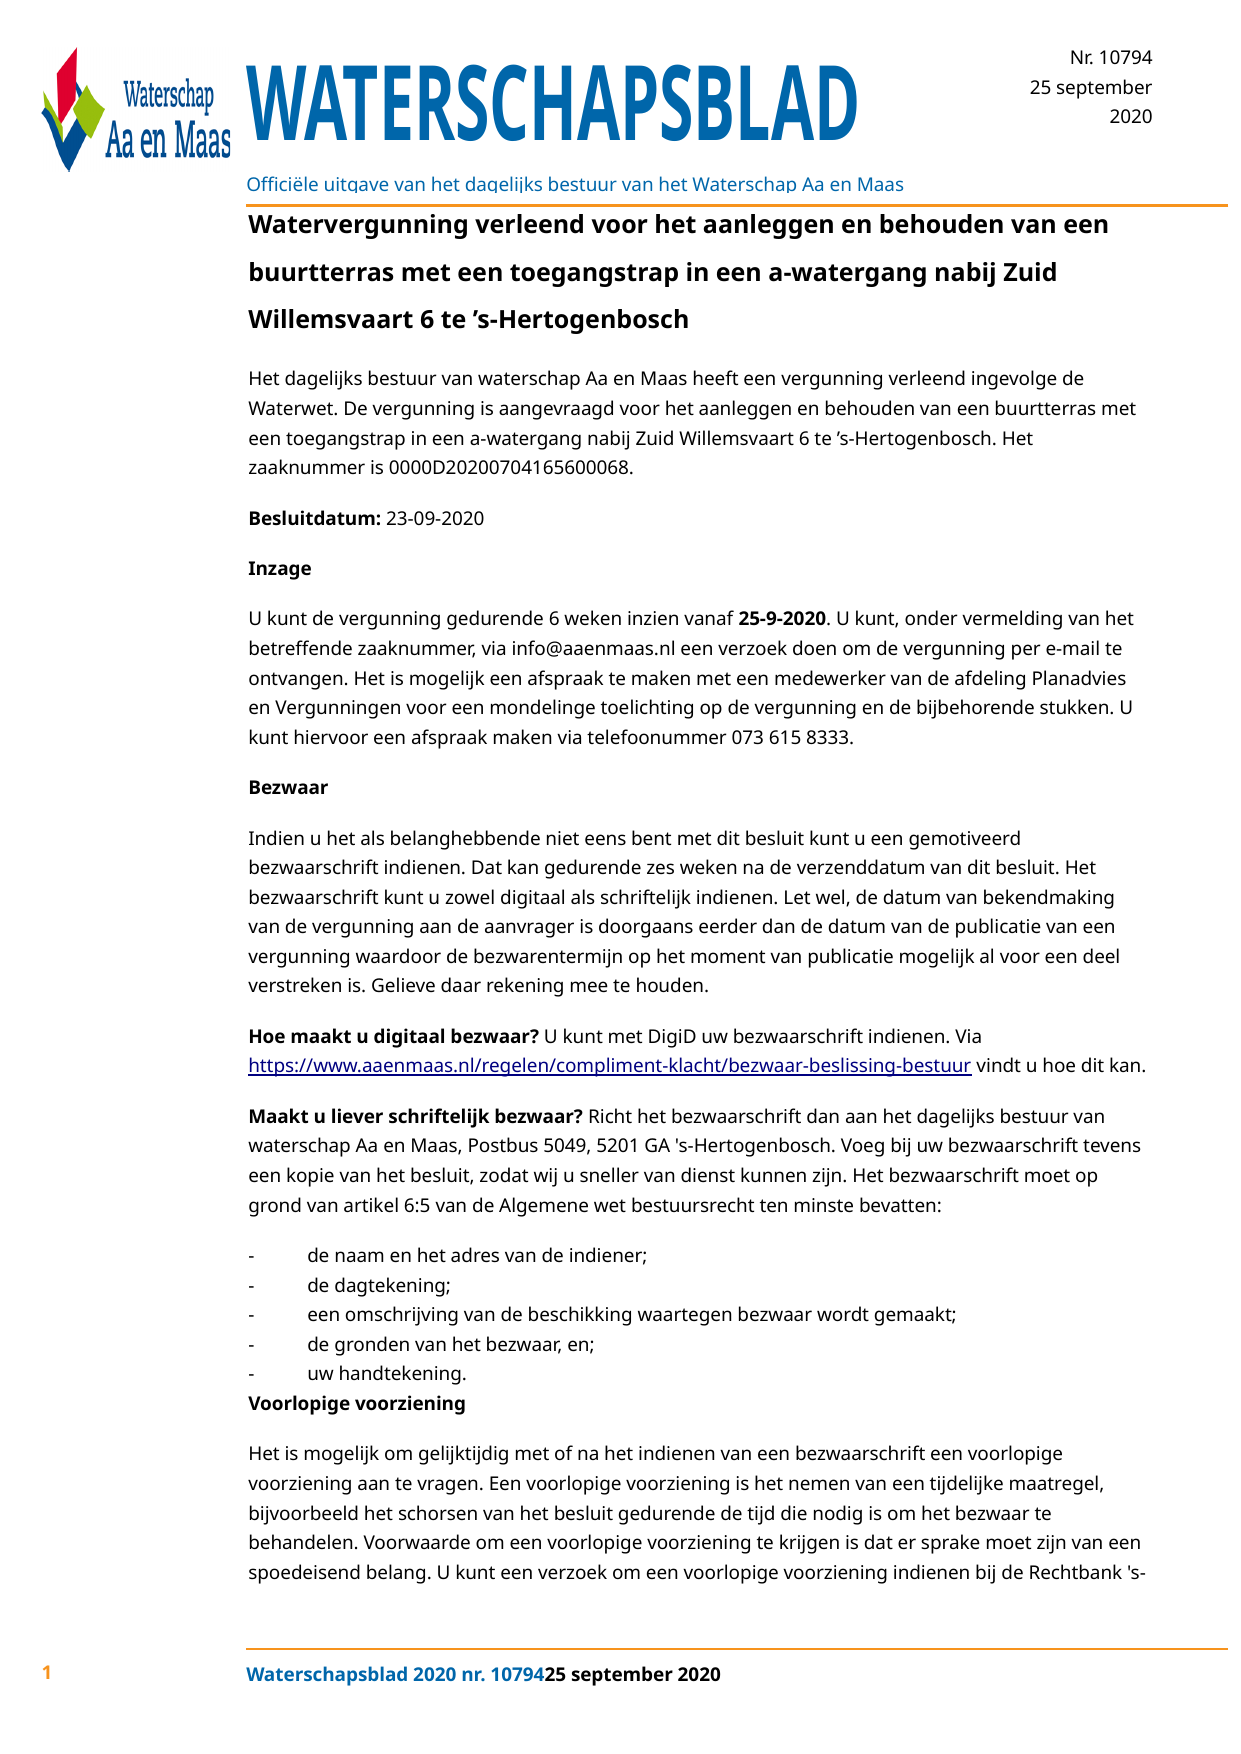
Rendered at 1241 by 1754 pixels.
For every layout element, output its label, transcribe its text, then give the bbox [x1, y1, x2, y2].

text Voorlopige voorziening [248, 1390, 1152, 1416]
text Besluitdatum: 23-09-2020 [248, 505, 1152, 530]
list uw handtekening. [248, 1361, 1152, 1386]
text Maakt u liever schriftelijk bezwaar? Richt het bezwaarschrift dan aan het dagelijks bestuur van waterschap Aa en Maas, Postbus 5049, 5201 GA 's-Hertogenbosch. Voeg bij uw bezwaarschrift tevens een kopie van het besluit, zodat wij u sneller van dienst kunnen zijn. Het bezwaarschrift moet op grond van artikel 6:5 van de Algemene wet bestuursrecht ten minste bevatten: [248, 1103, 1152, 1217]
text Bezwaar [248, 774, 1152, 800]
text Het is mogelijk om gelijktijdig met of na het indienen van een bezwaarschrift een voorlopige voorziening aan te vragen. Een voorlopige voorziening is het nemen van een tijdelijke maatregel, bijvoorbeeld het schorsen van het besluit gedurende de tijd die nodig is om het bezwaar te behandelen. Voorwaarde om een voorlopige voorziening te krijgen is dat er sprake moet zijn van een spoedeisend belang. U kunt een verzoek om een voorlopige voorziening indienen bij de Rechtbank 's- [248, 1441, 1152, 1584]
list de dagtekening; [248, 1272, 1152, 1297]
list een omschrijving van de beschikking waartegen bezwaar wordt gemaakt; [248, 1301, 1152, 1327]
text Indien u het als belanghebbende niet eens bent met dit besluit kunt u een gemotiveerd bezwaarschrift indienen. Dat kan gedurende zes weken na de verzenddatum van dit besluit. Het bezwaarschrift kunt u zowel digitaal als schriftelijk indienen. Let wel, de datum van bekendmaking van de vergunning aan de aanvrager is doorgaans eerder dan de datum van de publicatie van een vergunning waardoor de bezwarentermijn op het moment van publicatie mogelijk al voor een deel verstreken is. Gelieve daar rekening mee te houden. [248, 825, 1152, 998]
text Het dagelijks bestuur van waterschap Aa en Maas heeft een vergunning verleend ingevolge de Waterwet. De vergunning is aangevraagd voor het aanleggen en behouden van een buurtterras met een toegangstrap in een a-watergang nabij Zuid Willemsvaart 6 te ’s-Hertogenbosch. Het zaaknummer is 0000D20200704165600068. [248, 366, 1152, 480]
text Watervergunning verleend voor het aanleggen en behouden van een buurtterras met een toegangstrap in een a-watergang nabij Zuid Willemsvaart 6 te ’s-Hertogenbosch [248, 207, 1152, 336]
text Inzage [248, 555, 1152, 581]
list de gronden van het bezwaar, en; [248, 1331, 1152, 1357]
text Hoe maakt u digitaal bezwaar? U kunt met DigiD uw bezwaarschrift indienen. Via https://www.aaenmaas.nl/regelen/compliment-klacht/bezwaar-beslissing-bestuur vindt u hoe dit kan. [248, 1023, 1152, 1078]
picture [41, 47, 231, 172]
list de naam en het adres van de indiener; [248, 1242, 1152, 1268]
text U kunt de vergunning gedurende 6 weken inzien vanaf 25-9-2020. U kunt, onder vermelding van het betreffende zaaknummer, via info@aaenmaas.nl een verzoek doen om de vergunning per e-mail te ontvangen. Het is mogelijk een afspraak te maken met een medewerker van de afdeling Planadvies en Vergunningen voor een mondelinge toelichting op de vergunning en de bijbehorende stukken. U kunt hiervoor een afspraak maken via telefoonummer 073 615 8333. [248, 606, 1152, 749]
